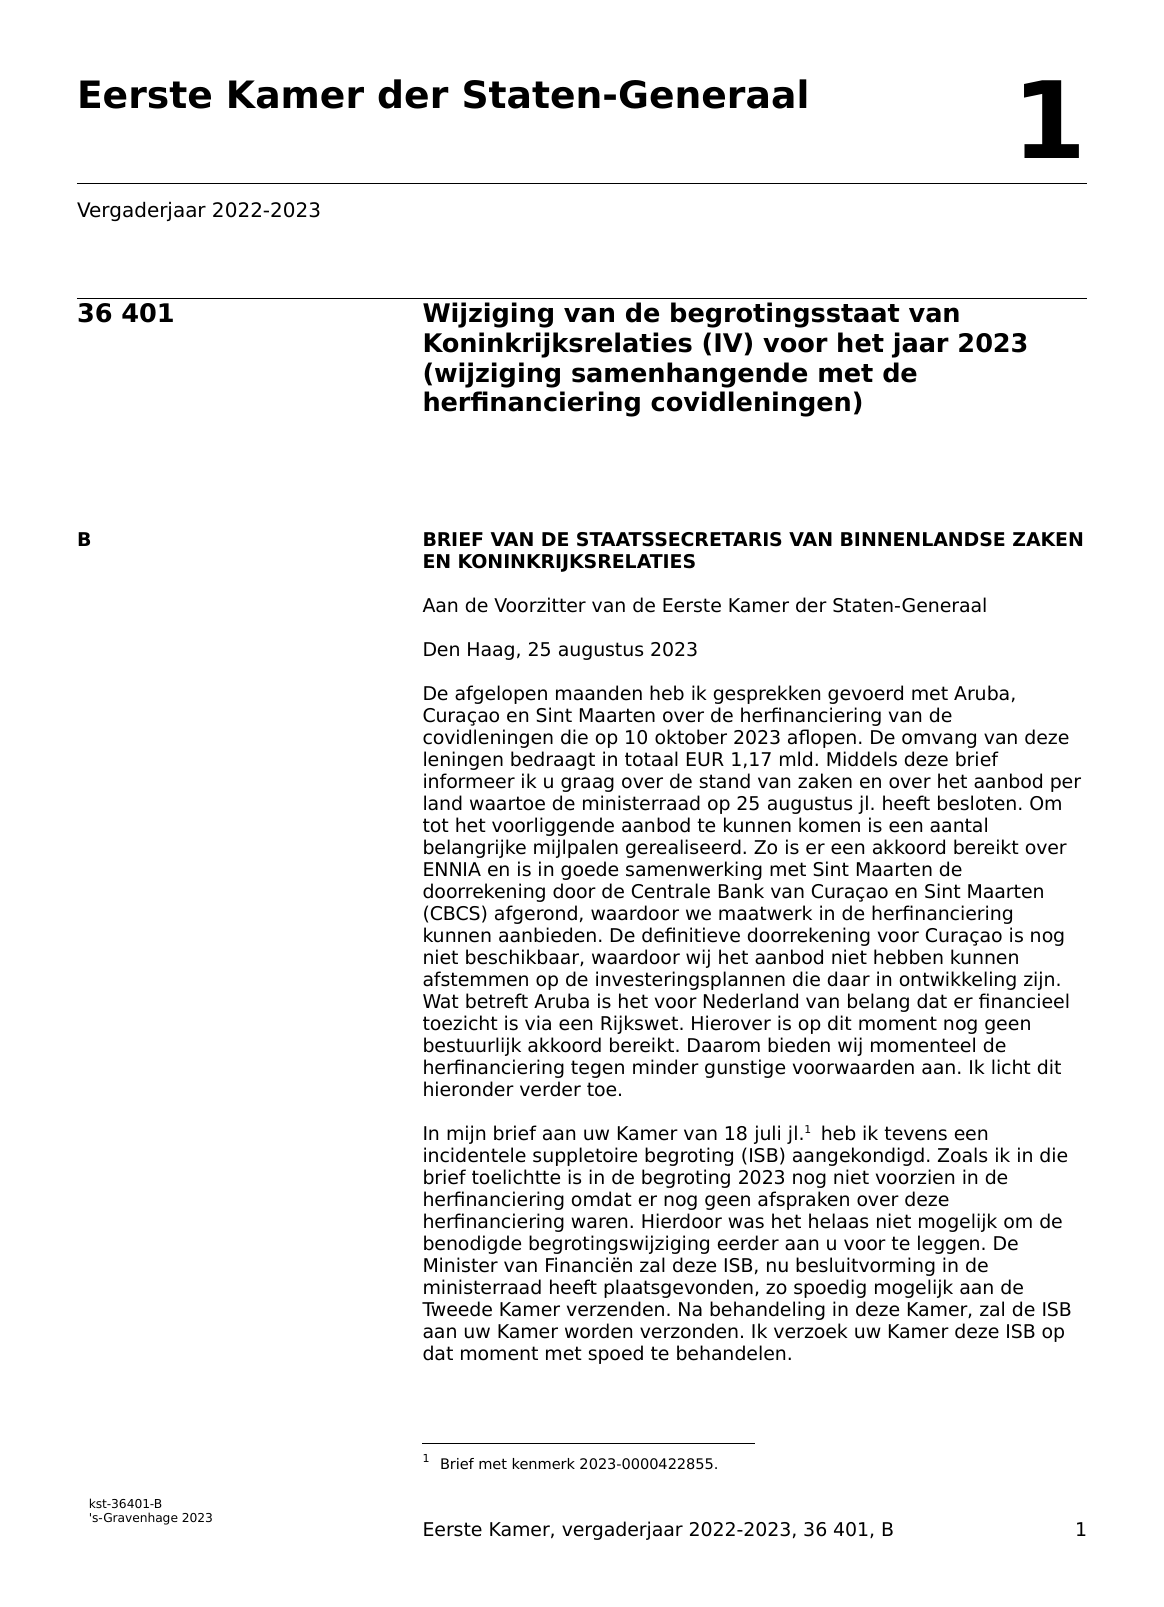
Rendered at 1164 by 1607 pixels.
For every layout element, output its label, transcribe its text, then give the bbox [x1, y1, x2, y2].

table_header 1 [886, 59, 1087, 183]
text De afgelopen maanden heb ik gesprekken gevoerd met Aruba, Curaçao en Sint Maarten over de herfinanciering van de covidleningen die op 10 oktober 2023 aflopen. De omvang van deze leningen bedraagt in totaal EUR 1,17 mld. Middels deze brief informeer ik u graag over de stand van zaken en over het aanbod per land waartoe de ministerraad op 25 augustus jl. heeft besloten. Om tot het voorliggende aanbod te kunnen komen is een aantal belangrijke mijlpalen gerealiseerd. Zo is er een akkoord bereikt over ENNIA en is in goede samenwerking met Sint Maarten de doorrekening door de Centrale Bank van Curaçao en Sint Maarten (CBCS) afgerond, waardoor we maatwerk in de herfinanciering kunnen aanbieden. De definitieve doorrekening voor Curaçao is nog niet beschikbaar, waardoor wij het aanbod niet hebben kunnen afstemmen op de investeringsplannen die daar in ontwikkeling zijn. Wat betreft Aruba is het voor Nederland van belang dat er financieel toezicht is via een Rijkswet. Hierover is op dit moment nog geen bestuurlijk akkoord bereikt. Daarom bieden wij momenteel de herfinanciering tegen minder gunstige voorwaarden aan. Ik licht dit hieronder verder toe. [422, 683, 1087, 1101]
text 's-Gravenhage 2023 [88, 1511, 323, 1525]
text kst-36401-B [88, 1497, 323, 1511]
text Brief met kenmerk 2023-0000422855. [422, 1452, 1087, 1474]
subtitle B BRIEF VAN DE STAATSSECRETARIS VAN BINNENLANDSE ZAKEN EN KONINKRIJKSRELATIES [77, 529, 1087, 573]
subtitle 36 401 Wijziging van de begrotingsstaat van Koninkrijksrelaties (IV) voor het jaar 2023 (wijziging samenhangende met de herfinanciering covidleningen) [77, 299, 1087, 418]
table_cell Vergaderjaar 2022-2023 [77, 184, 1087, 298]
text In mijn brief aan uw Kamer van 18 juli jl. heb ik tevens een incidentele suppletoire begroting (ISB) aangekondigd. Zoals ik in die brief toelichtte is in de begroting 2023 nog niet voorzien in de herfinanciering omdat er nog geen afspraken over deze herfinanciering waren. Hierdoor was het helaas niet mogelijk om de benodigde begrotingswijziging eerder aan u voor te leggen. De Minister van Financiën zal deze ISB, nu besluitvorming in de ministerraad heeft plaatsgevonden, zo spoedig mogelijk aan de Tweede Kamer verzenden. Na behandeling in deze Kamer, zal de ISB aan uw Kamer worden verzonden. Ik verzoek uw Kamer deze ISB op dat moment met spoed te behandelen. [422, 1123, 1087, 1365]
text Den Haag, 25 augustus 2023 [422, 639, 1087, 661]
table_header Eerste Kamer der Staten-Generaal [77, 59, 886, 183]
text Aan de Voorzitter van de Eerste Kamer der Staten-Generaal [422, 595, 1087, 617]
